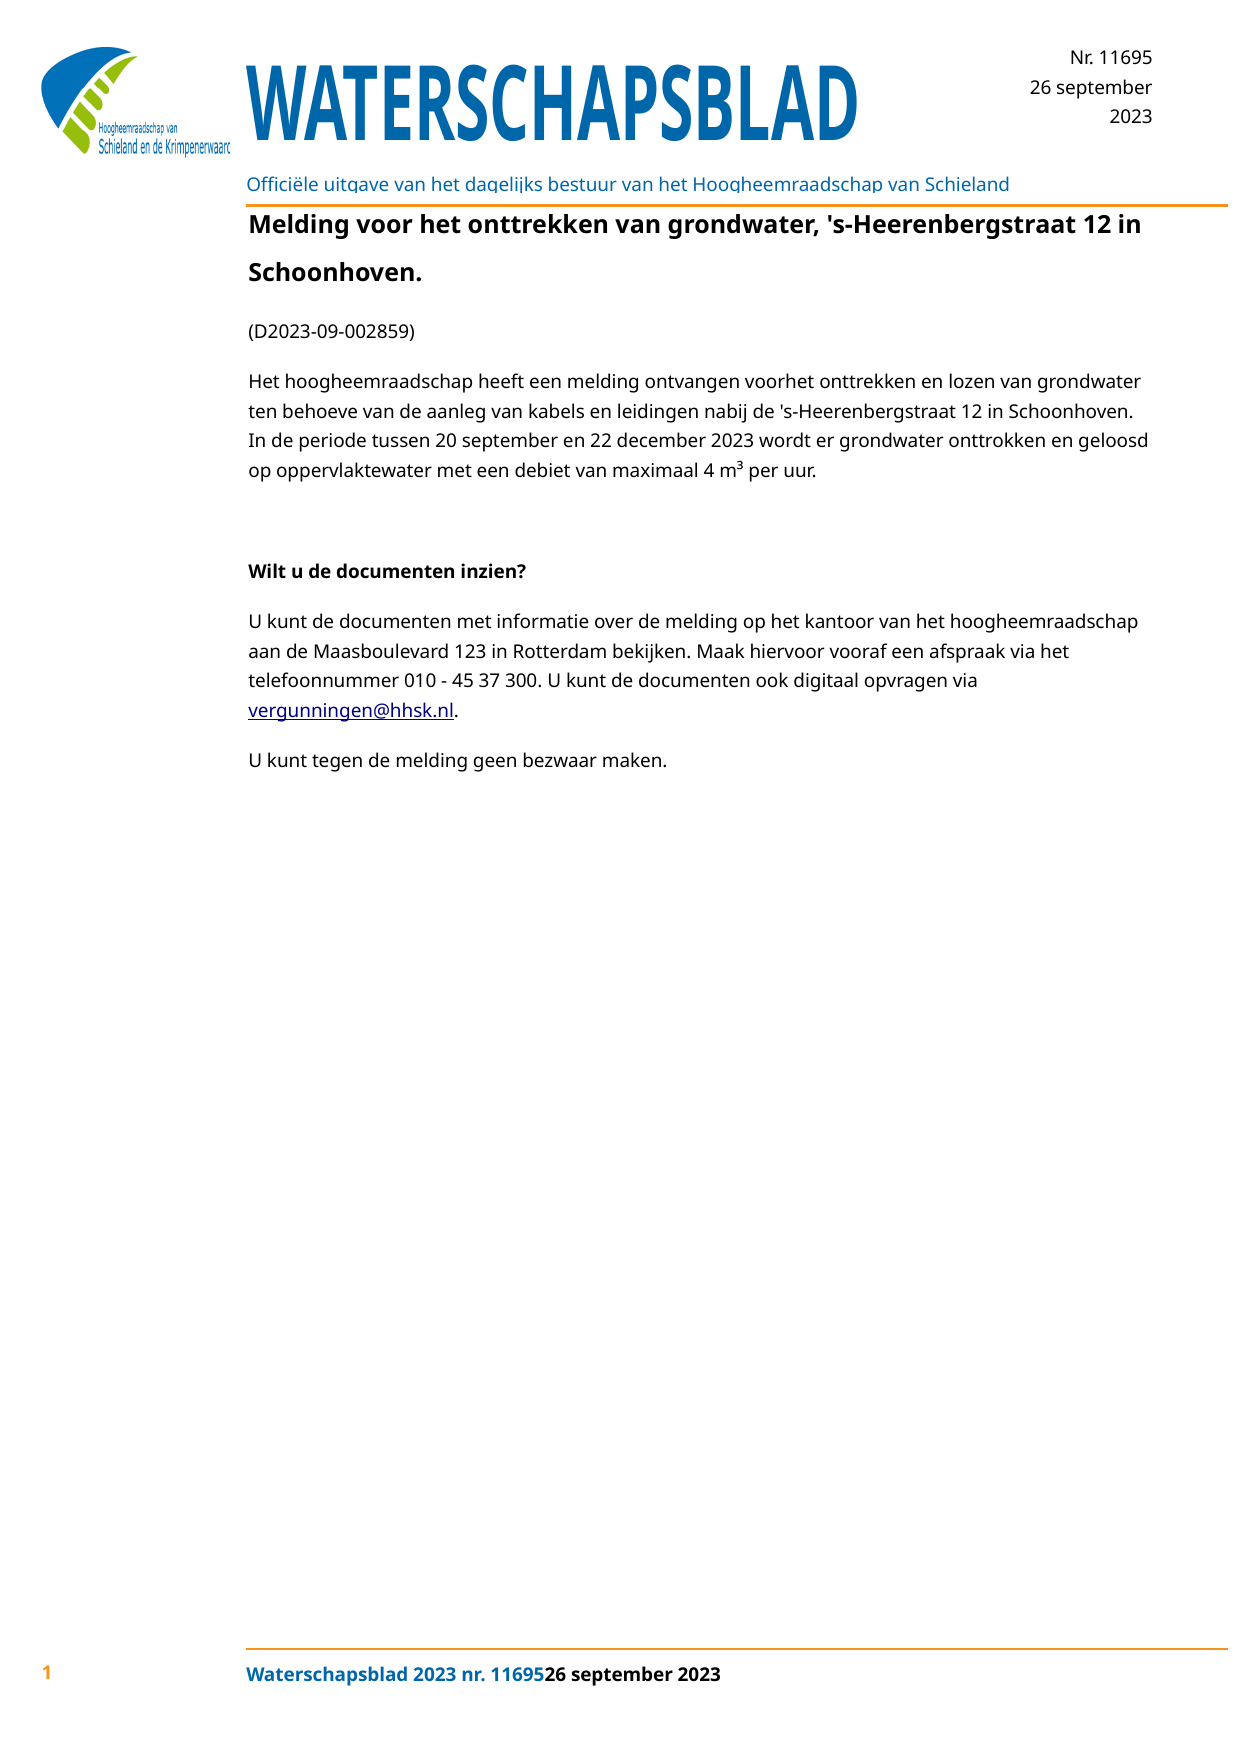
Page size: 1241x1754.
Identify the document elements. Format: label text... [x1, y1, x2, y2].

picture [41, 47, 231, 172]
text U kunt tegen de melding geen bezwaar maken. [248, 747, 1152, 773]
text Het hoogheemraadschap heeft een melding ontvangen voorhet onttrekken en lozen van grondwater ten behoeve van de aanleg van kabels en leidingen nabij de 's-Heerenbergstraat 12 in Schoonhoven. In de periode tussen 20 september en 22 december 2023 wordt er grondwater onttrokken en geloosd op oppervlaktewater met een debiet van maximaal 4 m³ per uur. [248, 368, 1152, 483]
text Wilt u de documenten inzien? [248, 558, 1152, 584]
text (D2023-09-002859) [248, 318, 1152, 344]
text Melding voor het onttrekken van grondwater, 's-Heerenbergstraat 12 in Schoonhoven. [248, 207, 1152, 288]
text U kunt de documenten met informatie over de melding op het kantoor van het hoogheemraadschap aan de Maasboulevard 123 in Rotterdam bekijken. Maak hiervoor vooraf een afspraak via het telefoonnummer 010 - 45 37 300. U kunt de documenten ook digitaal opvragen via vergunningen@hhsk.nl. [248, 608, 1152, 723]
